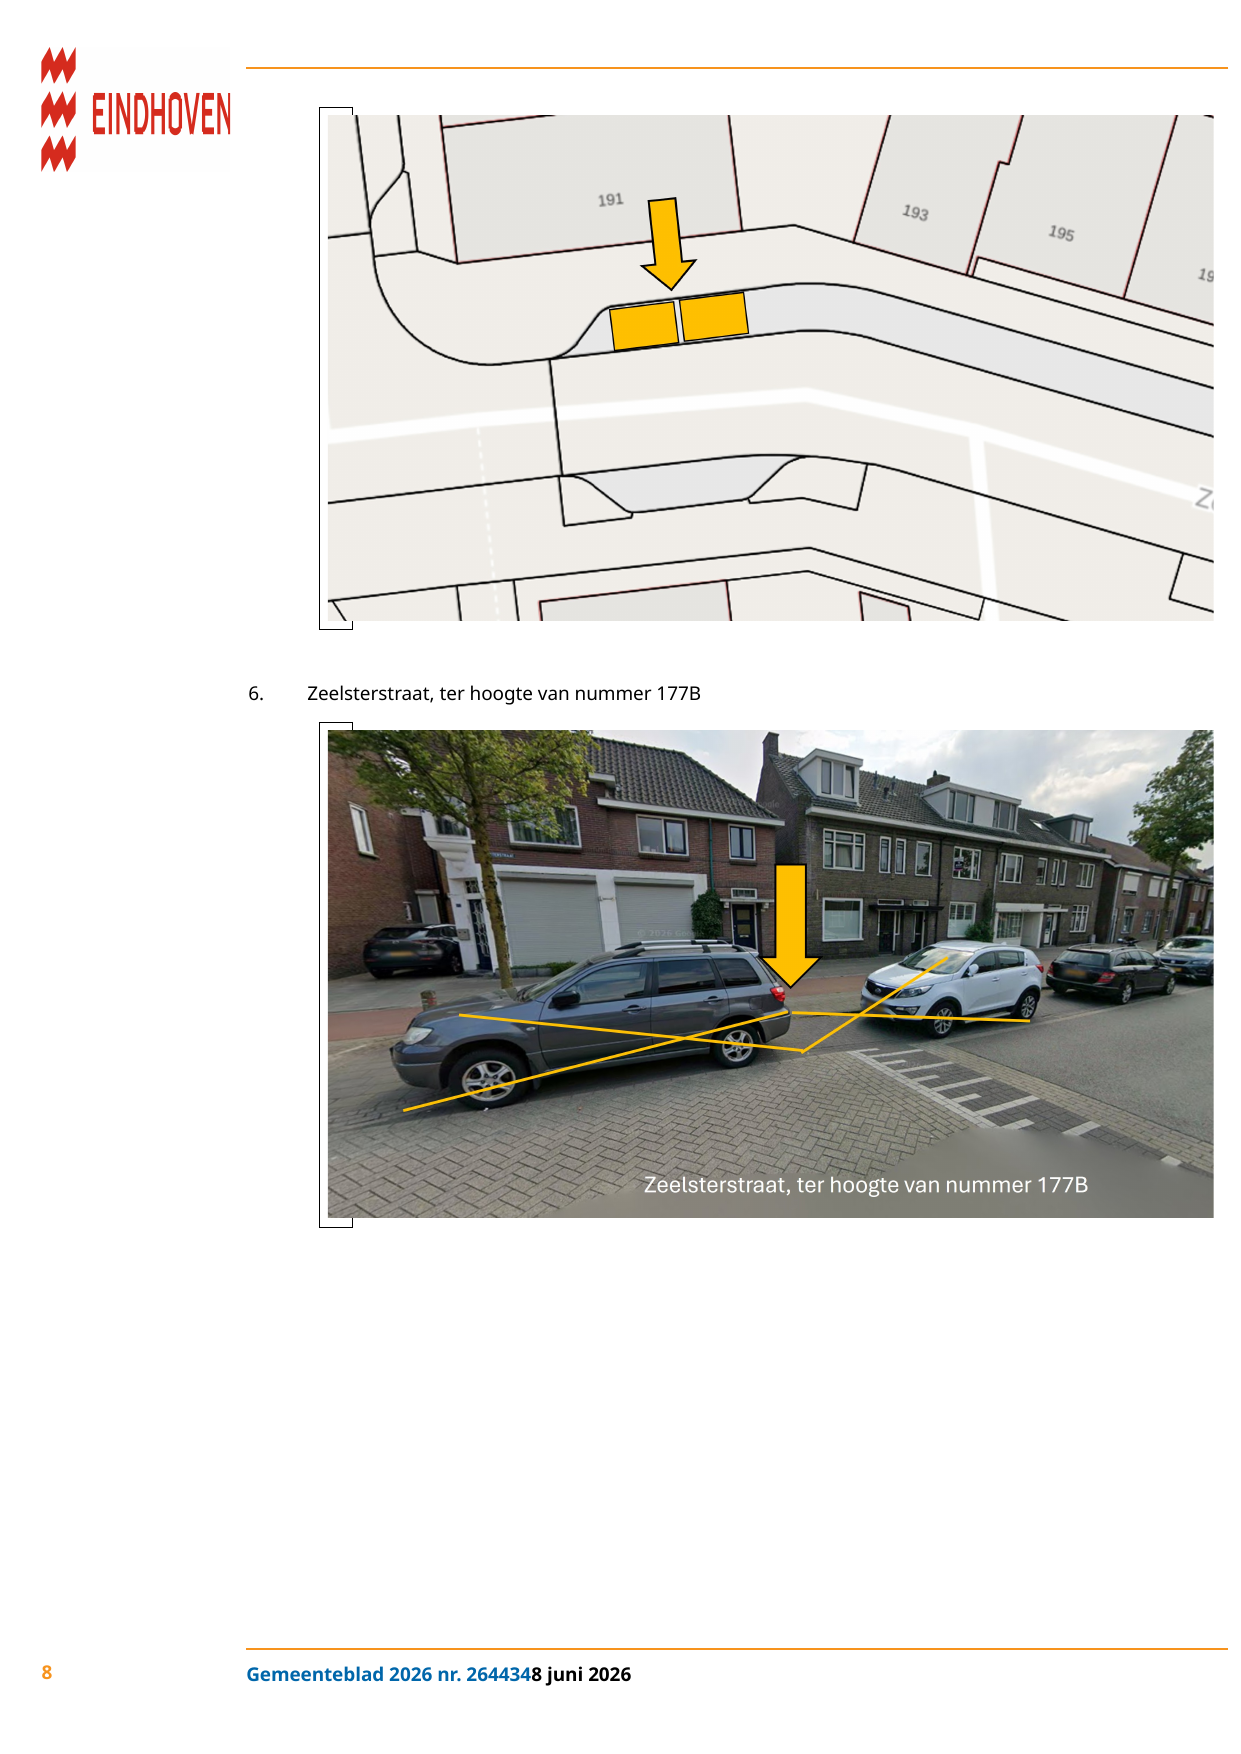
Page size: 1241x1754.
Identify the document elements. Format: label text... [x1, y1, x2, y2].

picture [327, 115, 1214, 621]
picture [327, 730, 1214, 1218]
list Zeelsterstraat, ter hoogte van nummer 177B [248, 680, 1152, 706]
picture [41, 47, 231, 172]
